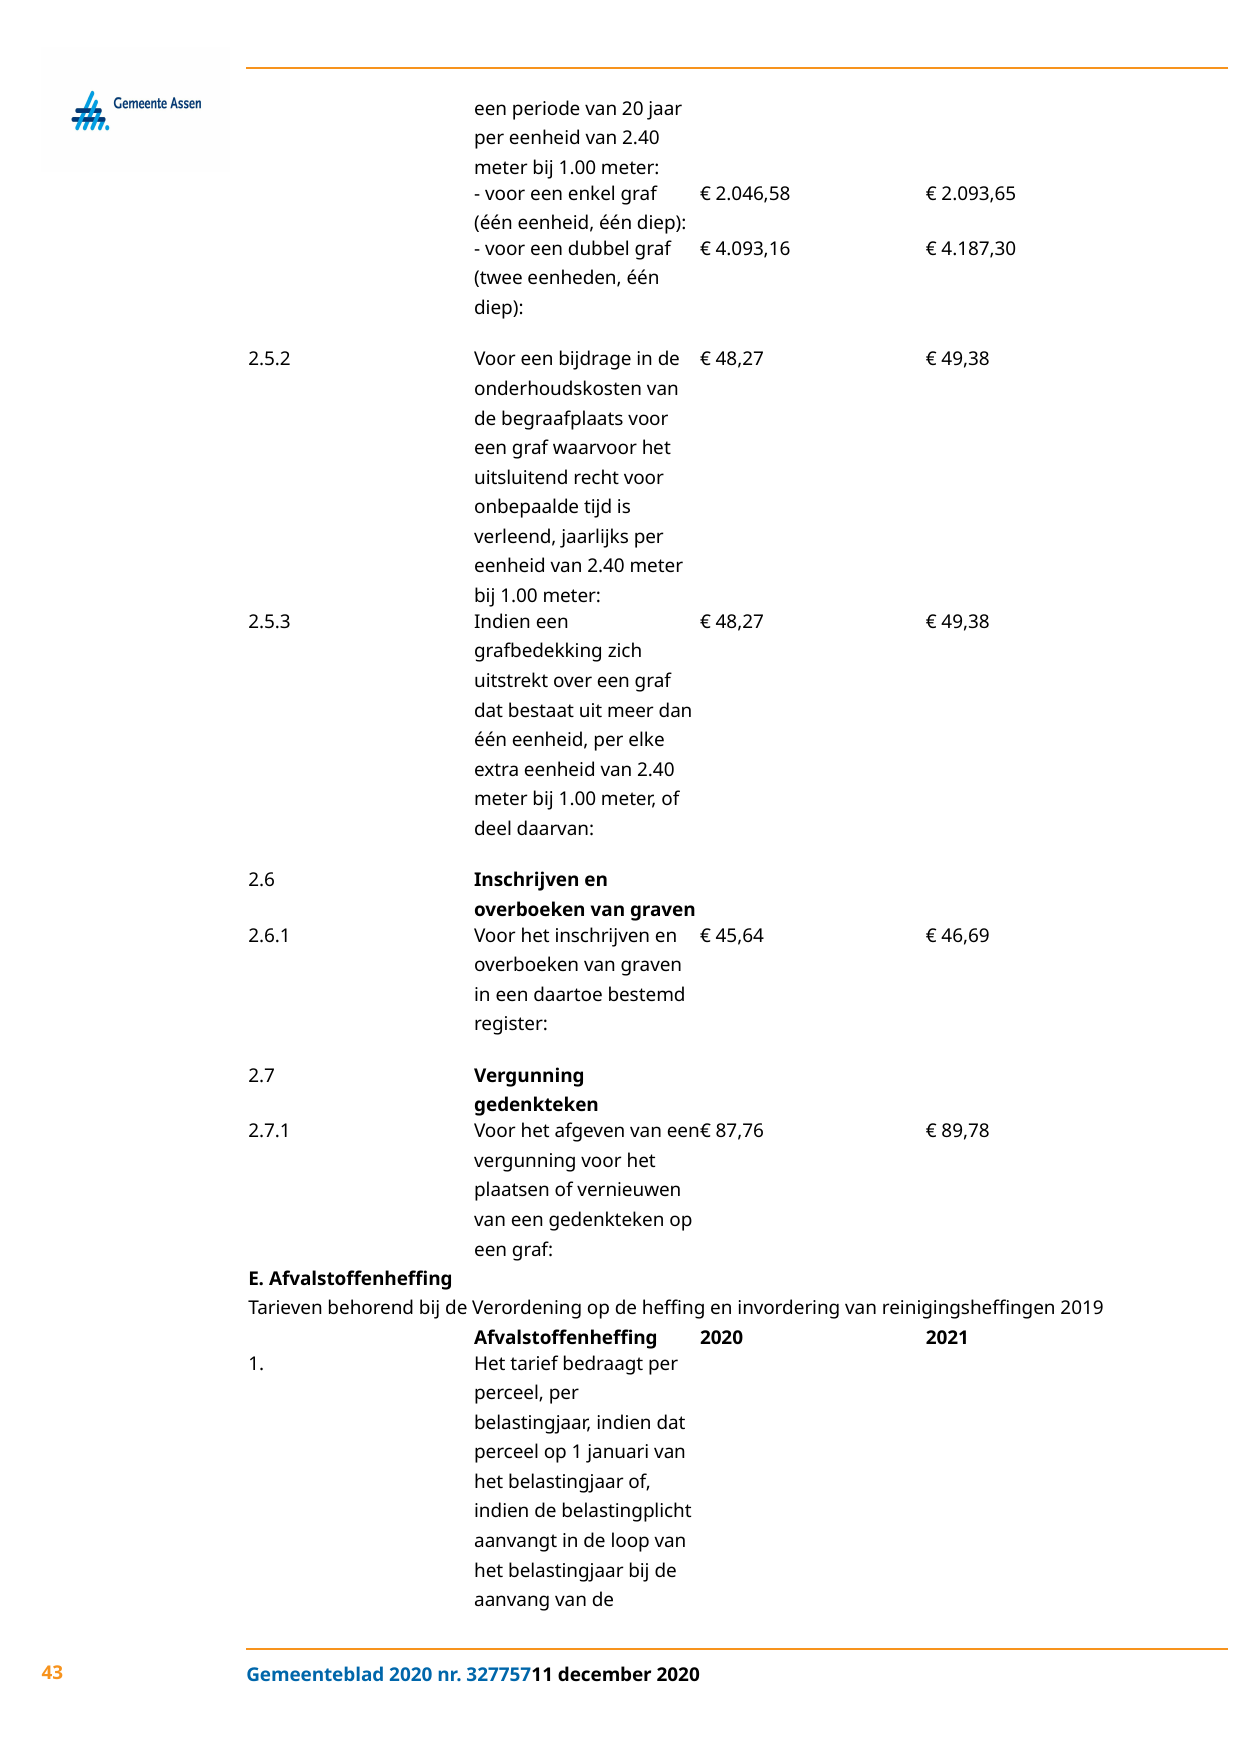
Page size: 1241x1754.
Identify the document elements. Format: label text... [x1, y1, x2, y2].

table_cell - voor een dubbel graf (twee eenheden, één diep): [474, 235, 700, 320]
text Tarieven behorend bij de Verordening op de heffing en invordering van reinigingsheffingen 2019 [248, 1294, 1152, 1320]
table_cell Vergunning gedenkteken [474, 1062, 700, 1117]
table_cell 2.5.3 [248, 608, 474, 841]
table_header [248, 1324, 474, 1350]
table_cell [248, 841, 474, 867]
table_cell € 2.093,65 [926, 180, 1152, 235]
table_cell [700, 1036, 926, 1062]
table_cell Indien een grafbedekking zich uitstrekt over een graf dat bestaat uit meer dan één eenheid, per elke extra eenheid van 2.40 meter bij 1.00 meter, of deel daarvan: [474, 608, 700, 841]
table_cell [926, 1062, 1152, 1117]
table_cell [248, 235, 474, 320]
table_cell [248, 180, 474, 235]
table_cell 1. [248, 1350, 474, 1612]
table_cell [700, 841, 926, 867]
table_cell Voor het inschrijven en overboeken van graven in een daartoe bestemd register: [474, 922, 700, 1036]
table_cell € 2.046,58 [700, 180, 926, 235]
table_cell [926, 867, 1152, 922]
table_cell [248, 95, 474, 180]
table_cell € 45,64 [700, 922, 926, 1036]
table_cell Voor het afgeven van een vergunning voor het plaatsen of vernieuwen van een gedenkteken op een graf: [474, 1118, 700, 1261]
table_cell [700, 867, 926, 922]
table_cell [248, 1036, 474, 1062]
table_cell € 46,69 [926, 922, 1152, 1036]
table_cell 2.7.1 [248, 1118, 474, 1261]
table_cell [926, 841, 1152, 867]
table_cell [474, 320, 700, 346]
text E. Afvalstoffenheffing [248, 1265, 1152, 1290]
table_header 2020 [700, 1324, 926, 1350]
table_cell Inschrijven en overboeken van graven [474, 867, 700, 922]
table_header Afvalstoffenheffing [474, 1324, 700, 1350]
table_cell 2.6 [248, 867, 474, 922]
table_cell 2.6.1 [248, 922, 474, 1036]
table_cell - voor een enkel graf (één eenheid, één diep): [474, 180, 700, 235]
table_cell € 4.187,30 [926, 235, 1152, 320]
table_cell [926, 95, 1152, 180]
table_cell € 48,27 [700, 346, 926, 608]
table_cell [926, 320, 1152, 346]
table_cell [700, 95, 926, 180]
table_cell € 89,78 [926, 1118, 1152, 1261]
table_cell € 49,38 [926, 608, 1152, 841]
table_cell Het tarief bedraagt per perceel, per belastingjaar, indien dat perceel op 1 januari van het belastingjaar of, indien de belastingplicht aanvangt in de loop van het belastingjaar bij de aanvang van de [474, 1350, 700, 1612]
table_cell [700, 1350, 926, 1612]
table_cell 2.5.2 [248, 346, 474, 608]
picture [41, 47, 231, 172]
table_cell [926, 1350, 1152, 1612]
table_cell [474, 841, 700, 867]
table_header 2021 [926, 1324, 1152, 1350]
table_cell [700, 320, 926, 346]
table_cell € 87,76 [700, 1118, 926, 1261]
table_cell een periode van 20 jaar per eenheid van 2.40 meter bij 1.00 meter: [474, 95, 700, 180]
table_cell € 49,38 [926, 346, 1152, 608]
table_cell [700, 1062, 926, 1117]
table_cell [926, 1036, 1152, 1062]
table_cell € 4.093,16 [700, 235, 926, 320]
table_cell [474, 1036, 700, 1062]
table_cell 2.7 [248, 1062, 474, 1117]
table_cell € 48,27 [700, 608, 926, 841]
table_cell Voor een bijdrage in de onderhoudskosten van de begraafplaats voor een graf waarvoor het uitsluitend recht voor onbepaalde tijd is verleend, jaarlijks per eenheid van 2.40 meter bij 1.00 meter: [474, 346, 700, 608]
table_cell [248, 320, 474, 346]
